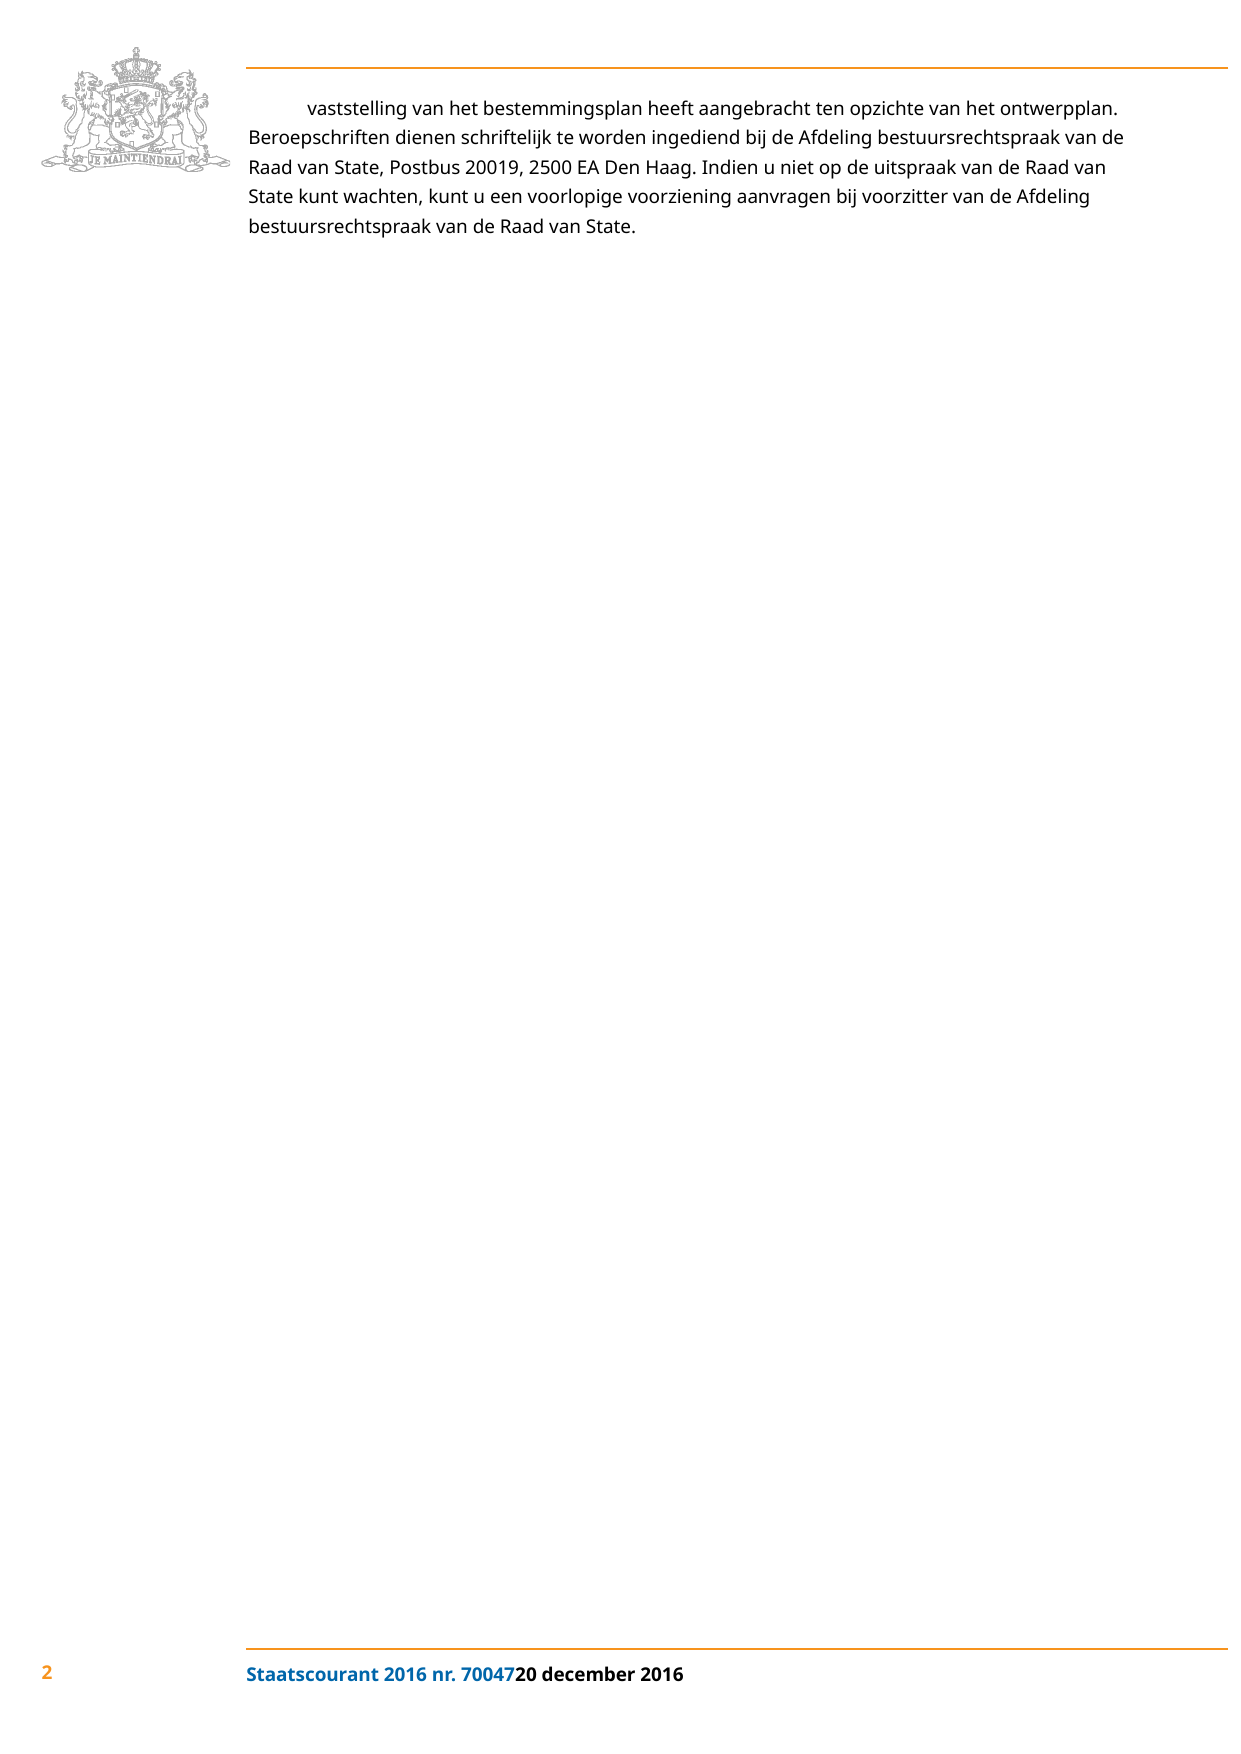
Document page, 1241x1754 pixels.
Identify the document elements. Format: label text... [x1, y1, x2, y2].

picture [41, 47, 231, 172]
text Beroepschriften dienen schriftelijk te worden ingediend bij de Afdeling bestuursrechtspraak van de Raad van State, Postbus 20019, 2500 EA Den Haag. Indien u niet op de uitspraak van de Raad van State kunt wachten, kunt u een voorlopige voorziening aanvragen bij voorzitter van de Afdeling bestuursrechtspraak van de Raad van State. [248, 124, 1152, 239]
list vaststelling van het bestemmingsplan heeft aangebracht ten opzichte van het ontwerpplan. [248, 95, 1152, 121]
